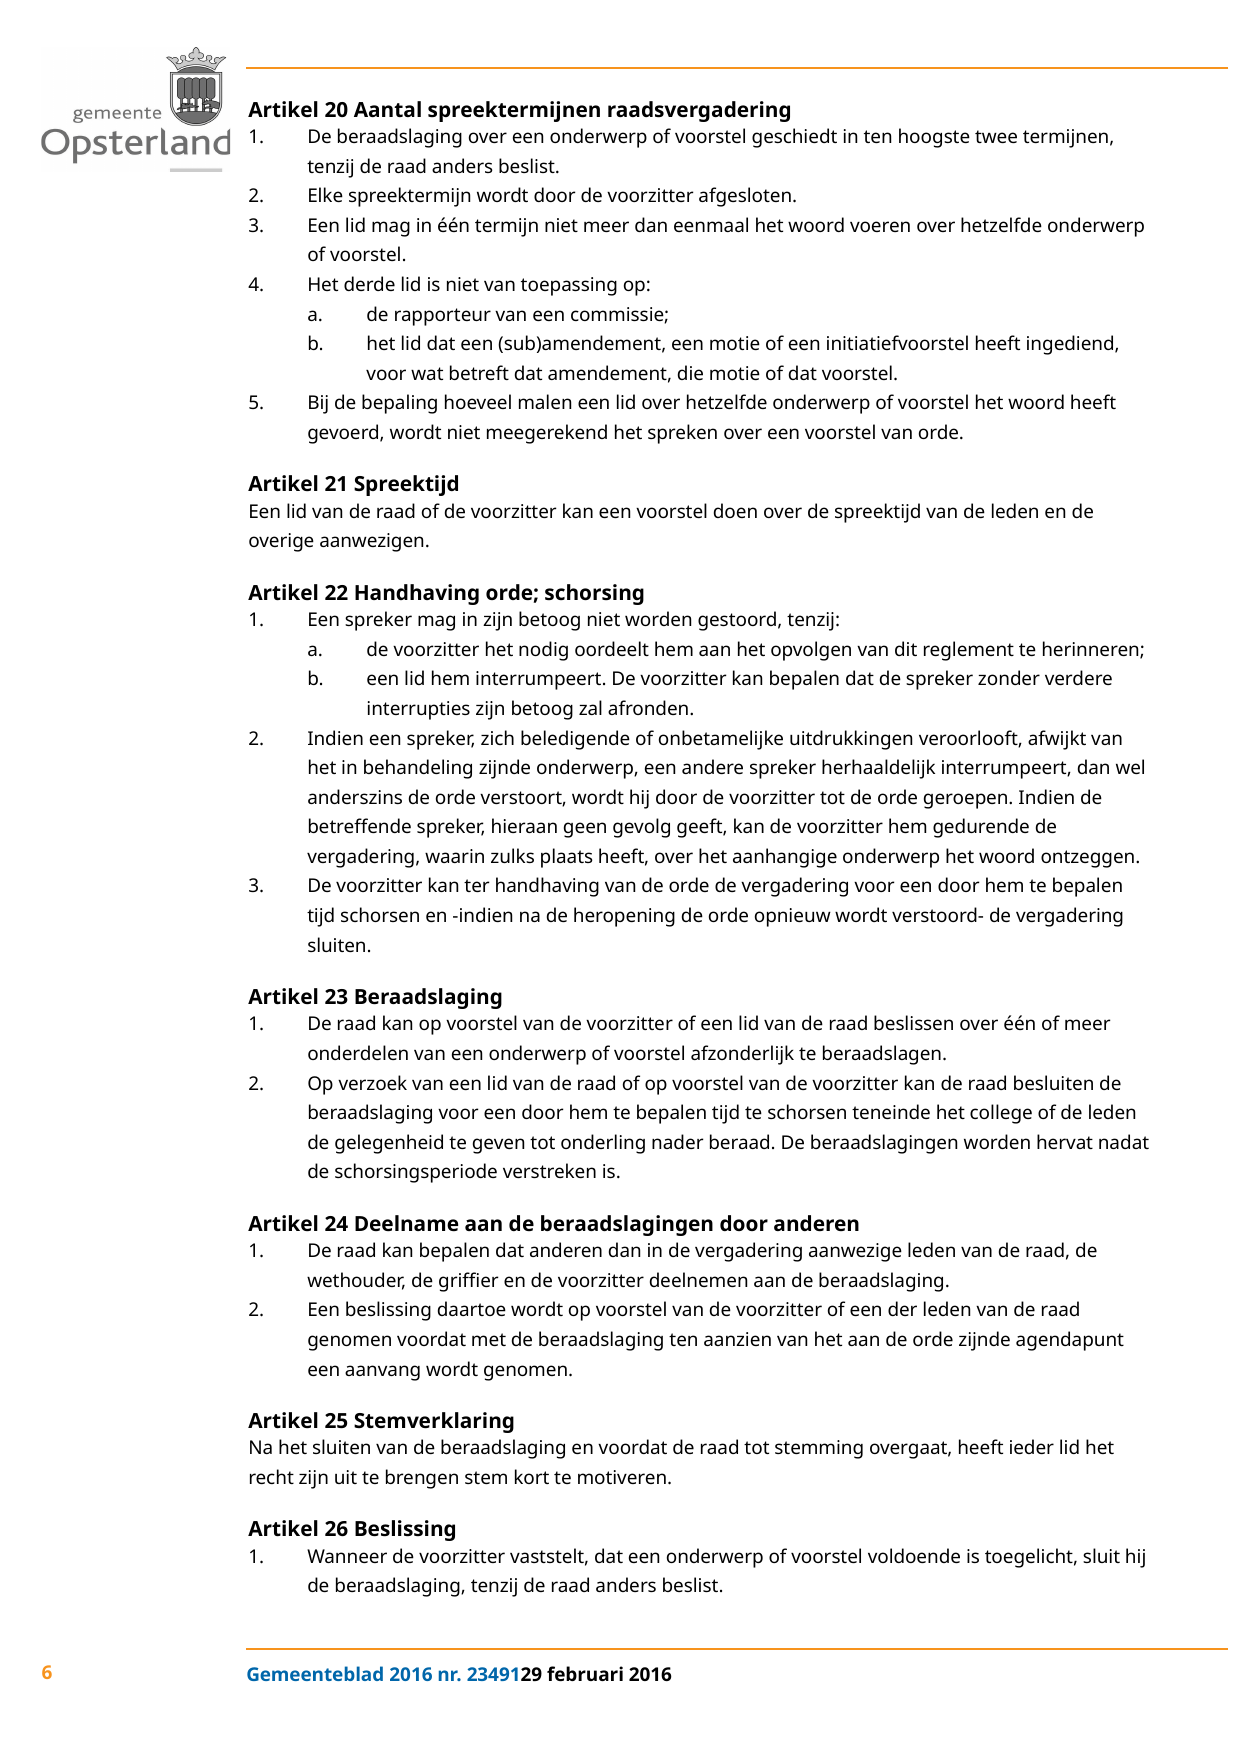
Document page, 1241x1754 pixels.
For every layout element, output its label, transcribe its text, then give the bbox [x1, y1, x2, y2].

list De raad kan bepalen dat anderen dan in de vergadering aanwezige leden van de raad, de [248, 1237, 1152, 1263]
text Artikel 26 Beslissing [248, 1514, 1152, 1543]
text Artikel 24 Deelname aan de beraadslagingen door anderen [248, 1209, 1152, 1237]
text Een lid van de raad of de voorzitter kan een voorstel doen over de spreektijd van de leden en de overige aanwezigen. [248, 498, 1152, 553]
text Na het sluiten van de beraadslaging en voordat de raad tot stemming overgaat, heeft ieder lid het recht zijn uit te brengen stem kort te motiveren. [248, 1434, 1152, 1490]
list Wanneer de voorzitter vaststelt, dat een onderwerp of voorstel voldoende is toegelicht, sluit hij de beraadslaging, tenzij de raad anders beslist. [248, 1543, 1152, 1598]
list Indien een spreker, zich beledigende of onbetamelijke uitdrukkingen veroorlooft, afwijkt van het in behandeling zijnde onderwerp, een andere spreker herhaaldelijk interrumpeert, dan wel anderszins de orde verstoort, wordt hij door de voorzitter tot de orde geroepen. Indien de betreffende spreker, hieraan geen gevolg geeft, kan de voorzitter hem gedurende de vergadering, waarin zulks plaats heeft, over het aanhangige onderwerp het woord ontzeggen. [248, 725, 1152, 869]
list Een lid mag in één termijn niet meer dan eenmaal het woord voeren over hetzelfde onderwerp of voorstel. [248, 212, 1152, 267]
list Elke spreektermijn wordt door de voorzitter afgesloten. [248, 182, 1152, 208]
picture [41, 47, 231, 172]
text Artikel 25 Stemverklaring [248, 1406, 1152, 1434]
text Artikel 21 Spreektijd [248, 469, 1152, 498]
list Het derde lid is niet van toepassing op: [248, 271, 1152, 297]
list De beraadslaging over een onderwerp of voorstel geschiedt in ten hoogste twee termijnen, tenzij de raad anders beslist. [248, 123, 1152, 178]
list De raad kan op voorstel van de voorzitter of een lid van de raad beslissen over één of meer onderdelen van een onderwerp of voorstel afzonderlijk te beraadslagen. [248, 1011, 1152, 1066]
list Op verzoek van een lid van de raad of op voorstel van de voorzitter kan de raad besluiten de beraadslaging voor een door hem te bepalen tijd te schorsen teneinde het college of de leden de gelegenheid te geven tot onderling nader beraad. De beraadslagingen worden hervat nadat de schorsingsperiode verstreken is. [248, 1070, 1152, 1184]
list de rapporteur van een commissie; [307, 301, 1152, 326]
list een lid hem interrumpeert. De voorzitter kan bepalen dat de spreker zonder verdere interrupties zijn betoog zal afronden. [307, 666, 1152, 721]
text Artikel 20 Aantal spreektermijnen raadsvergadering [248, 95, 1152, 123]
list het lid dat een (sub)amendement, een motie of een initiatiefvoorstel heeft ingediend, voor wat betreft dat amendement, die motie of dat voorstel. [307, 330, 1152, 386]
list Bij de bepaling hoeveel malen een lid over hetzelfde onderwerp of voorstel het woord heeft gevoerd, wordt niet meegerekend het spreken over een voorstel van orde. [248, 389, 1152, 445]
list Een beslissing daartoe wordt op voorstel van de voorzitter of een der leden van de raad genomen voordat met de beraadslaging ten aanzien van het aan de orde zijnde agendapunt een aanvang wordt genomen. [248, 1297, 1152, 1381]
text Artikel 23 Beraadslaging [248, 982, 1152, 1011]
list Een spreker mag in zijn betoog niet worden gestoord, tenzij: [248, 606, 1152, 632]
list wethouder, de griffier en de voorzitter deelnemen aan de beraadslaging. [248, 1267, 1152, 1293]
list De voorzitter kan ter handhaving van de orde de vergadering voor een door hem te bepalen tijd schorsen en -indien na de heropening de orde opnieuw wordt verstoord- de vergadering sluiten. [248, 873, 1152, 957]
text Artikel 22 Handhaving orde; schorsing [248, 578, 1152, 606]
list de voorzitter het nodig oordeelt hem aan het opvolgen van dit reglement te herinneren; [307, 636, 1152, 662]
